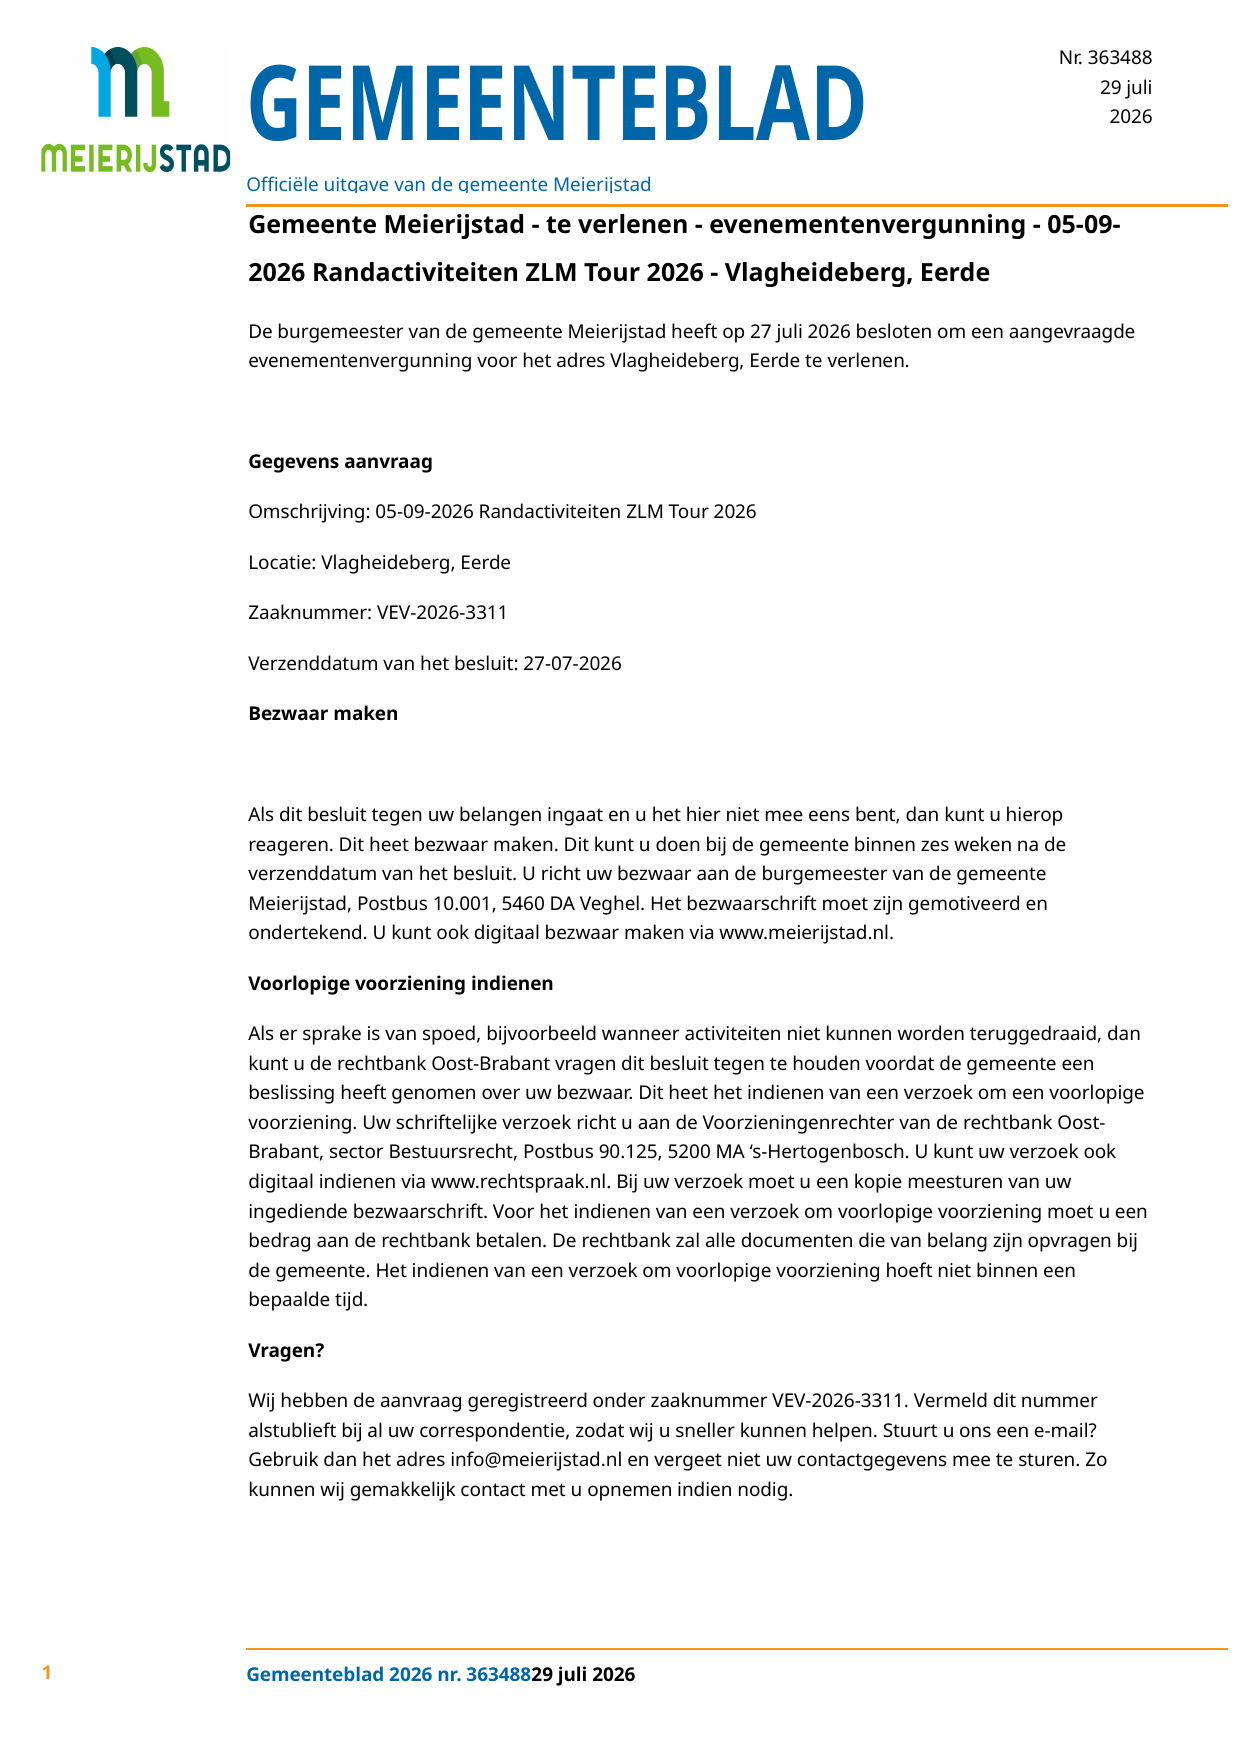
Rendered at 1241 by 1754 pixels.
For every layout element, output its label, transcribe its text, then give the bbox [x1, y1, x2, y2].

text Voorlopige voorziening indienen [248, 970, 1152, 996]
text Als dit besluit tegen uw belangen ingaat en u het hier niet mee eens bent, dan kunt u hierop reageren. Dit heet bezwaar maken. Dit kunt u doen bij de gemeente binnen zes weken na de verzenddatum van het besluit. U richt uw bezwaar aan de burgemeester van de gemeente Meierijstad, Postbus 10.001, 5460 DA Veghel. Het bezwaarschrift moet zijn gemotiveerd en ondertekend. U kunt ook digitaal bezwaar maken via www.meierijstad.nl. [248, 801, 1152, 945]
text Vragen? [248, 1337, 1152, 1363]
text Bezwaar maken [248, 700, 1152, 726]
text Gemeente Meierijstad - te verlenen - evenementenvergunning - 05-09-2026 Randactiviteiten ZLM Tour 2026 - Vlagheideberg, Eerde [248, 207, 1152, 288]
text Als er sprake is van spoed, bijvoorbeeld wanneer activiteiten niet kunnen worden teruggedraaid, dan kunt u de rechtbank Oost-Brabant vragen dit besluit tegen te houden voordat de gemeente een beslissing heeft genomen over uw bezwaar. Dit heet het indienen van een verzoek om een voorlopige voorziening. Uw schriftelijke verzoek richt u aan de Voorzieningenrechter van de rechtbank Oost-Brabant, sector Bestuursrecht, Postbus 90.125, 5200 MA ‘s-Hertogenbosch. U kunt uw verzoek ook digitaal indienen via www.rechtspraak.nl. Bij uw verzoek moet u een kopie meesturen van uw ingediende bezwaarschrift. Voor het indienen van een verzoek om voorlopige voorziening moet u een bedrag aan de rechtbank betalen. De rechtbank zal alle documenten die van belang zijn opvragen bij de gemeente. Het indienen van een verzoek om voorlopige voorziening hoeft niet binnen een bepaalde tijd. [248, 1020, 1152, 1312]
picture [41, 47, 231, 172]
text Wij hebben de aanvraag geregistreerd onder zaaknummer VEV-2026-3311. Vermeld dit nummer alstublieft bij al uw correspondentie, zodat wij u sneller kunnen helpen. Stuurt u ons een e-mail? Gebruik dan het adres info@meierijstad.nl en vergeet niet uw contactgegevens mee te sturen. Zo kunnen wij gemakkelijk contact met u opnemen indien nodig. [248, 1387, 1152, 1502]
text Locatie: Vlagheideberg, Eerde [248, 549, 1152, 575]
text Omschrijving: 05-09-2026 Randactiviteiten ZLM Tour 2026 [248, 499, 1152, 524]
text Gegevens aanvraag [248, 448, 1152, 474]
text Verzenddatum van het besluit: 27-07-2026 [248, 650, 1152, 676]
text Zaaknummer: VEV-2026-3311 [248, 599, 1152, 625]
text De burgemeester van de gemeente Meierijstad heeft op 27 juli 2026 besloten om een aangevraagde evenementenvergunning voor het adres Vlagheideberg, Eerde te verlenen. [248, 318, 1152, 373]
